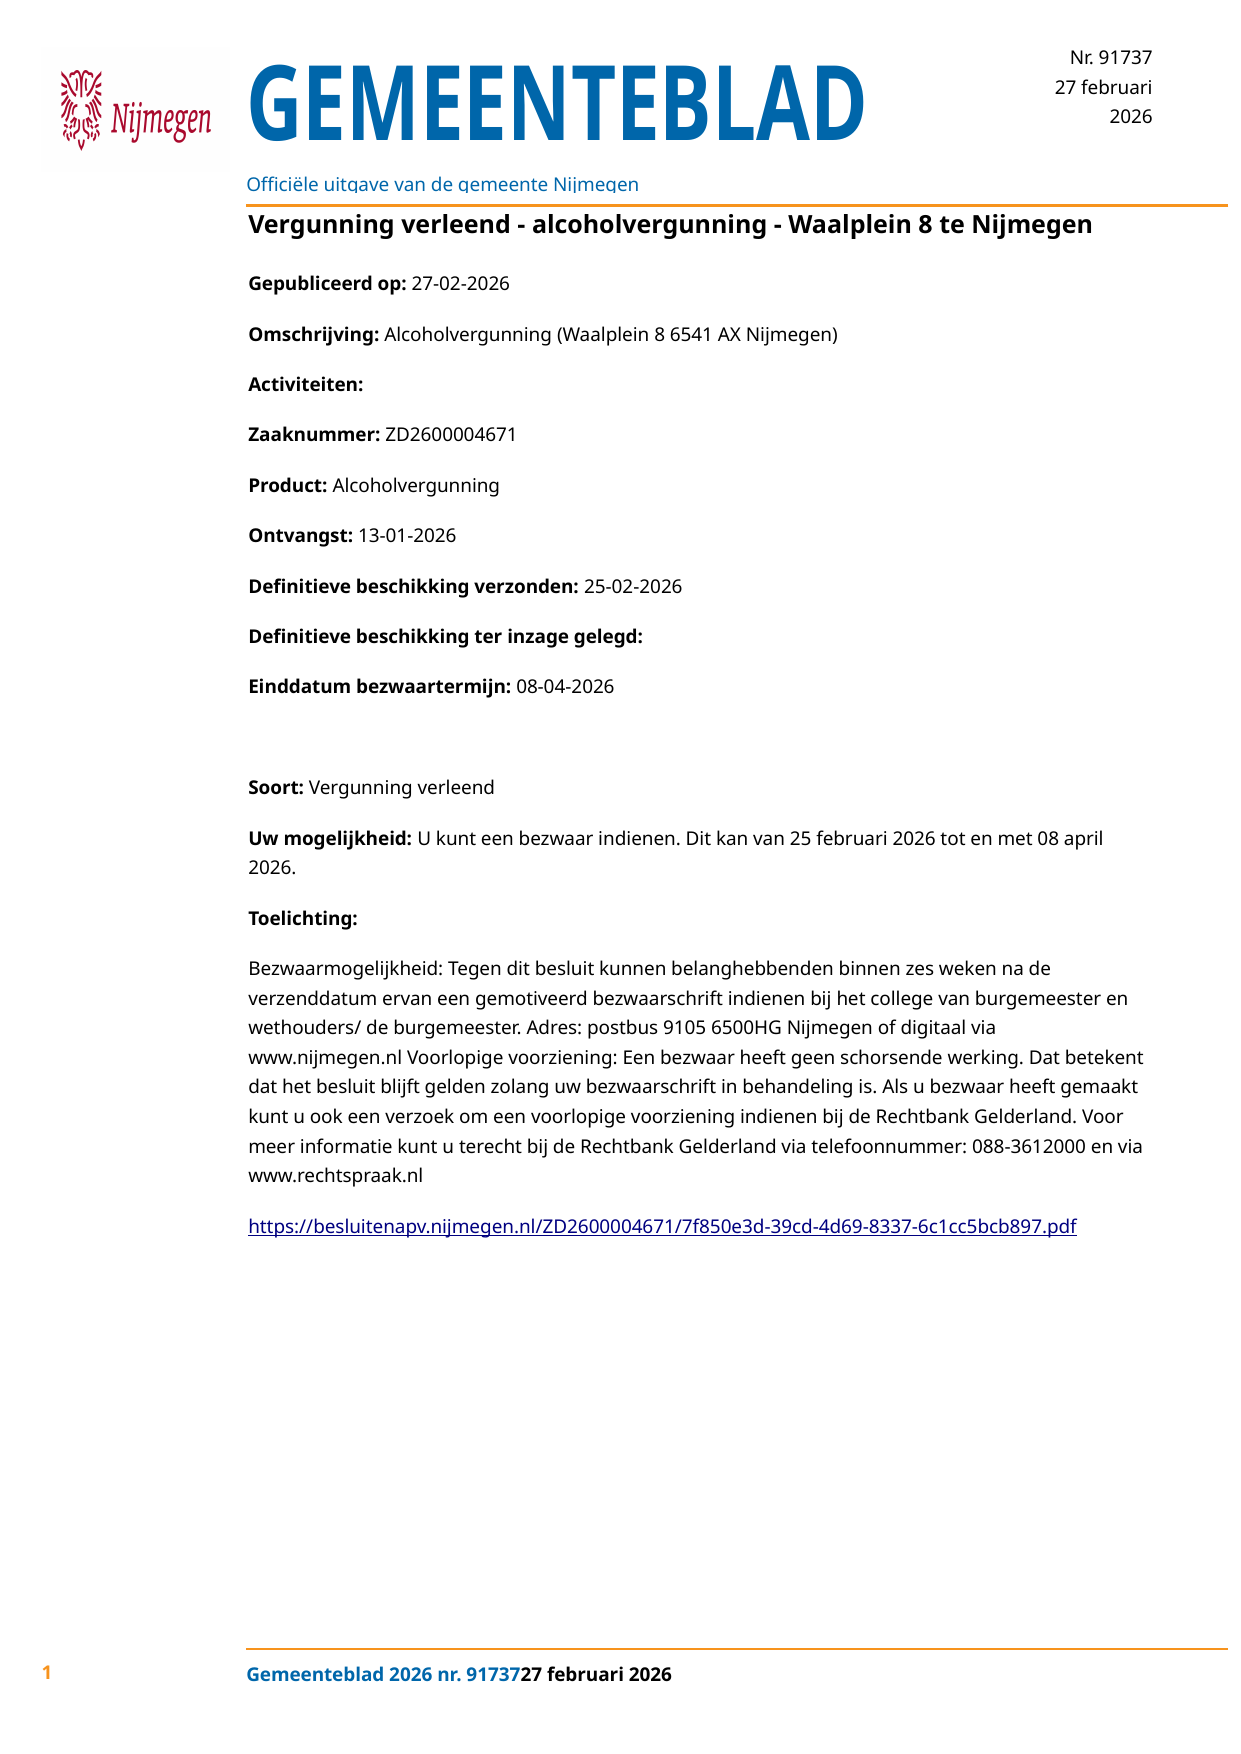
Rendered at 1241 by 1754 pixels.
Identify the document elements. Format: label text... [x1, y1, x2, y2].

picture [41, 47, 231, 172]
text Definitieve beschikking verzonden: 25-02-2026 [248, 573, 1152, 598]
text Gepubliceerd op: 27-02-2026 [248, 270, 1152, 296]
text Product: Alcoholvergunning [248, 472, 1152, 498]
text Activiteiten: [248, 371, 1152, 397]
text Ontvangst: 13-01-2026 [248, 522, 1152, 548]
text Uw mogelijkheid: U kunt een bezwaar indienen. Dit kan van 25 februari 2026 tot en met 08 april 2026. [248, 825, 1152, 880]
text Definitieve beschikking ter inzage gelegd: [248, 623, 1152, 649]
text Omschrijving: Alcoholvergunning (Waalplein 8 6541 AX Nijmegen) [248, 321, 1152, 346]
text Einddatum bezwaartermijn: 08-04-2026 [248, 674, 1152, 699]
text Soort: Vergunning verleend [248, 774, 1152, 800]
text Zaaknummer: ZD2600004671 [248, 422, 1152, 447]
text Vergunning verleend - alcoholvergunning - Waalplein 8 te Nijmegen [248, 207, 1152, 241]
text Toelichting: [248, 905, 1152, 931]
text https://besluitenapv.nijmegen.nl/ZD2600004671/7f850e3d-39cd-4d69-8337-6c1cc5bcb897.pdf [248, 1213, 1152, 1238]
text Bezwaarmogelijkheid: Tegen dit besluit kunnen belanghebbenden binnen zes weken na de verzenddatum ervan een gemotiveerd bezwaarschrift indienen bij het college van burgemeester en wethouders/ de burgemeester. Adres: postbus 9105 6500HG Nijmegen of digitaal via www.nijmegen.nl Voorlopige voorziening: Een bezwaar heeft geen schorsende werking. Dat betekent dat het besluit blijft gelden zolang uw bezwaarschrift in behandeling is. Als u bezwaar heeft gemaakt kunt u ook een verzoek om een voorlopige voorziening indienen bij de Rechtbank Gelderland. Voor meer informatie kunt u terecht bij de Rechtbank Gelderland via telefoonnummer: 088-3612000 en via www.rechtspraak.nl [248, 955, 1152, 1188]
